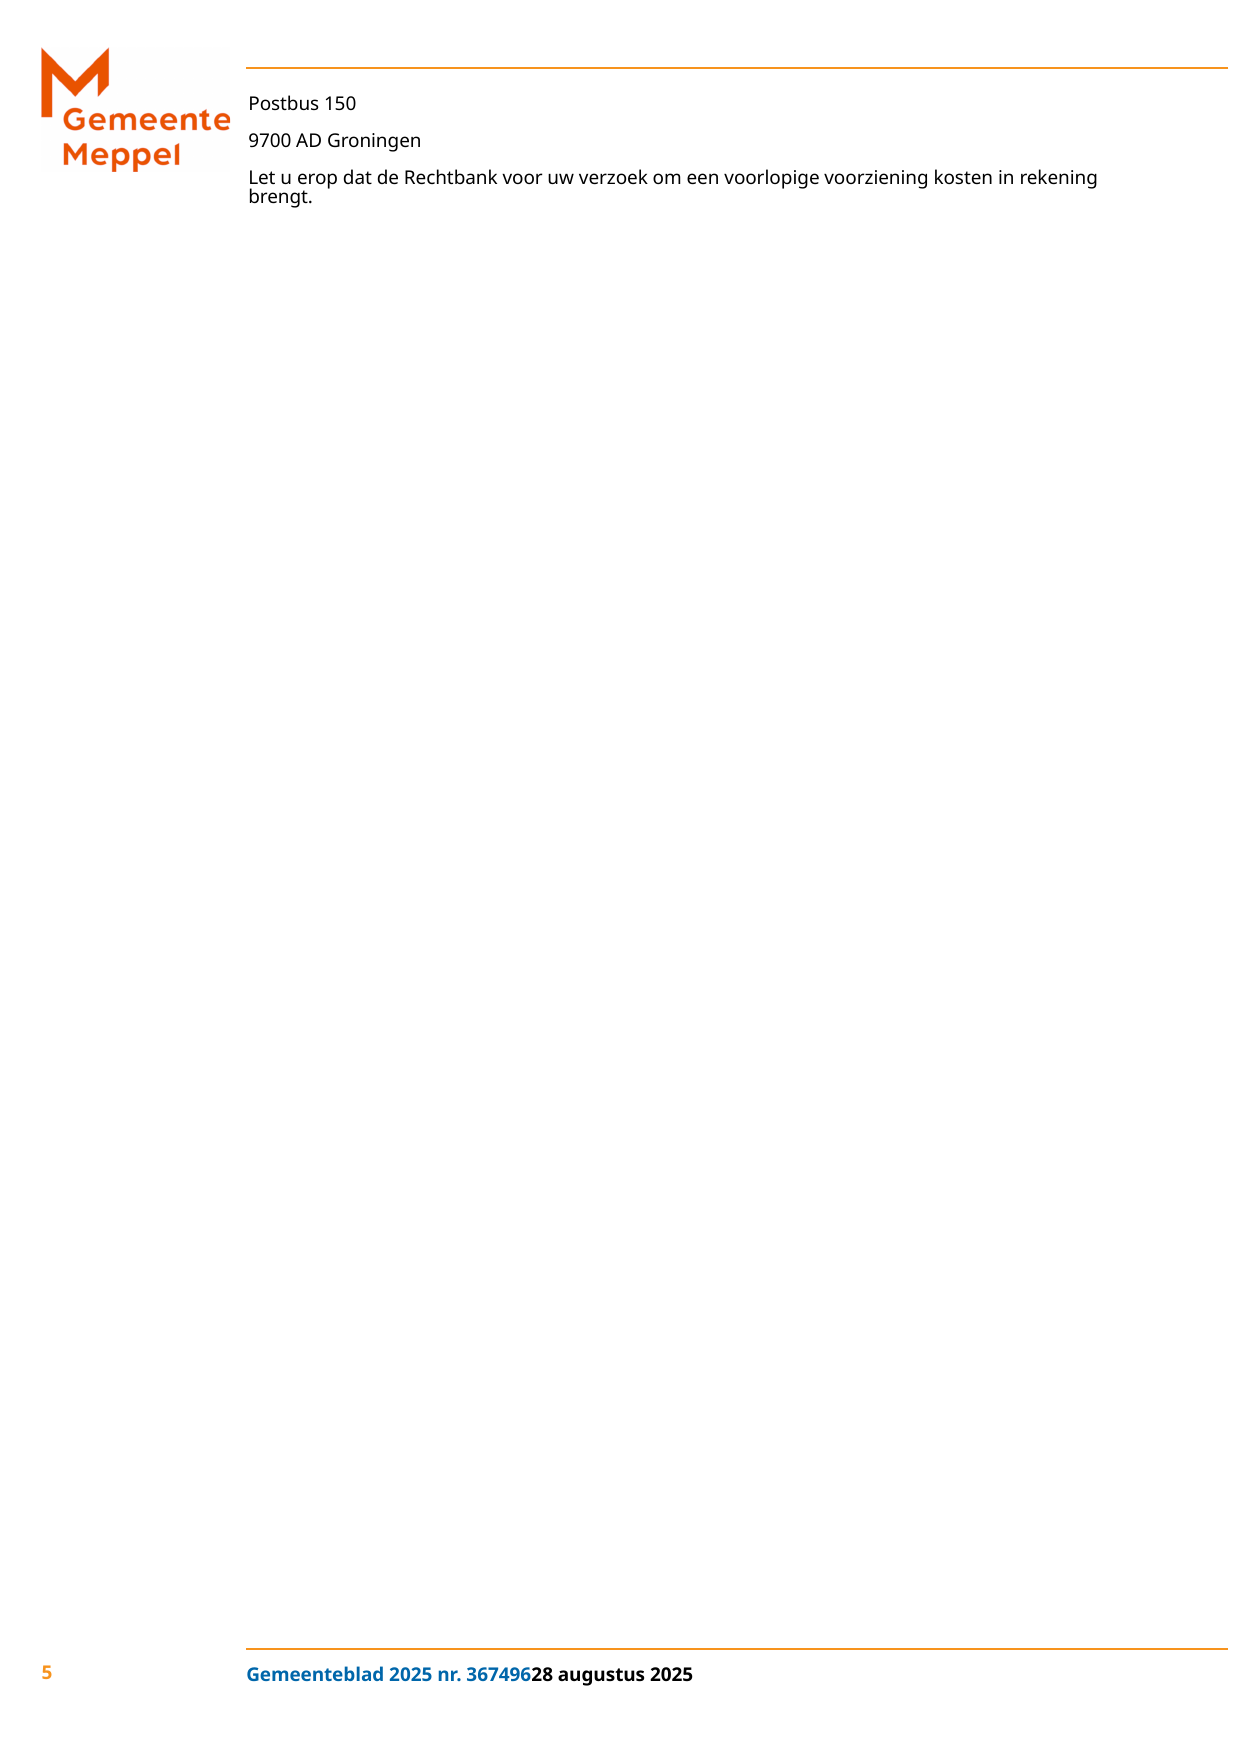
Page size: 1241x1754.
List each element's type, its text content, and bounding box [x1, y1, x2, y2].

text Let u erop dat de Rechtbank voor uw verzoek om een voorlopige voorziening kosten in rekening brengt. [248, 169, 1152, 207]
text 9700 AD Groningen [248, 132, 1152, 151]
text Postbus 150 [248, 95, 1152, 114]
picture [41, 47, 231, 172]
